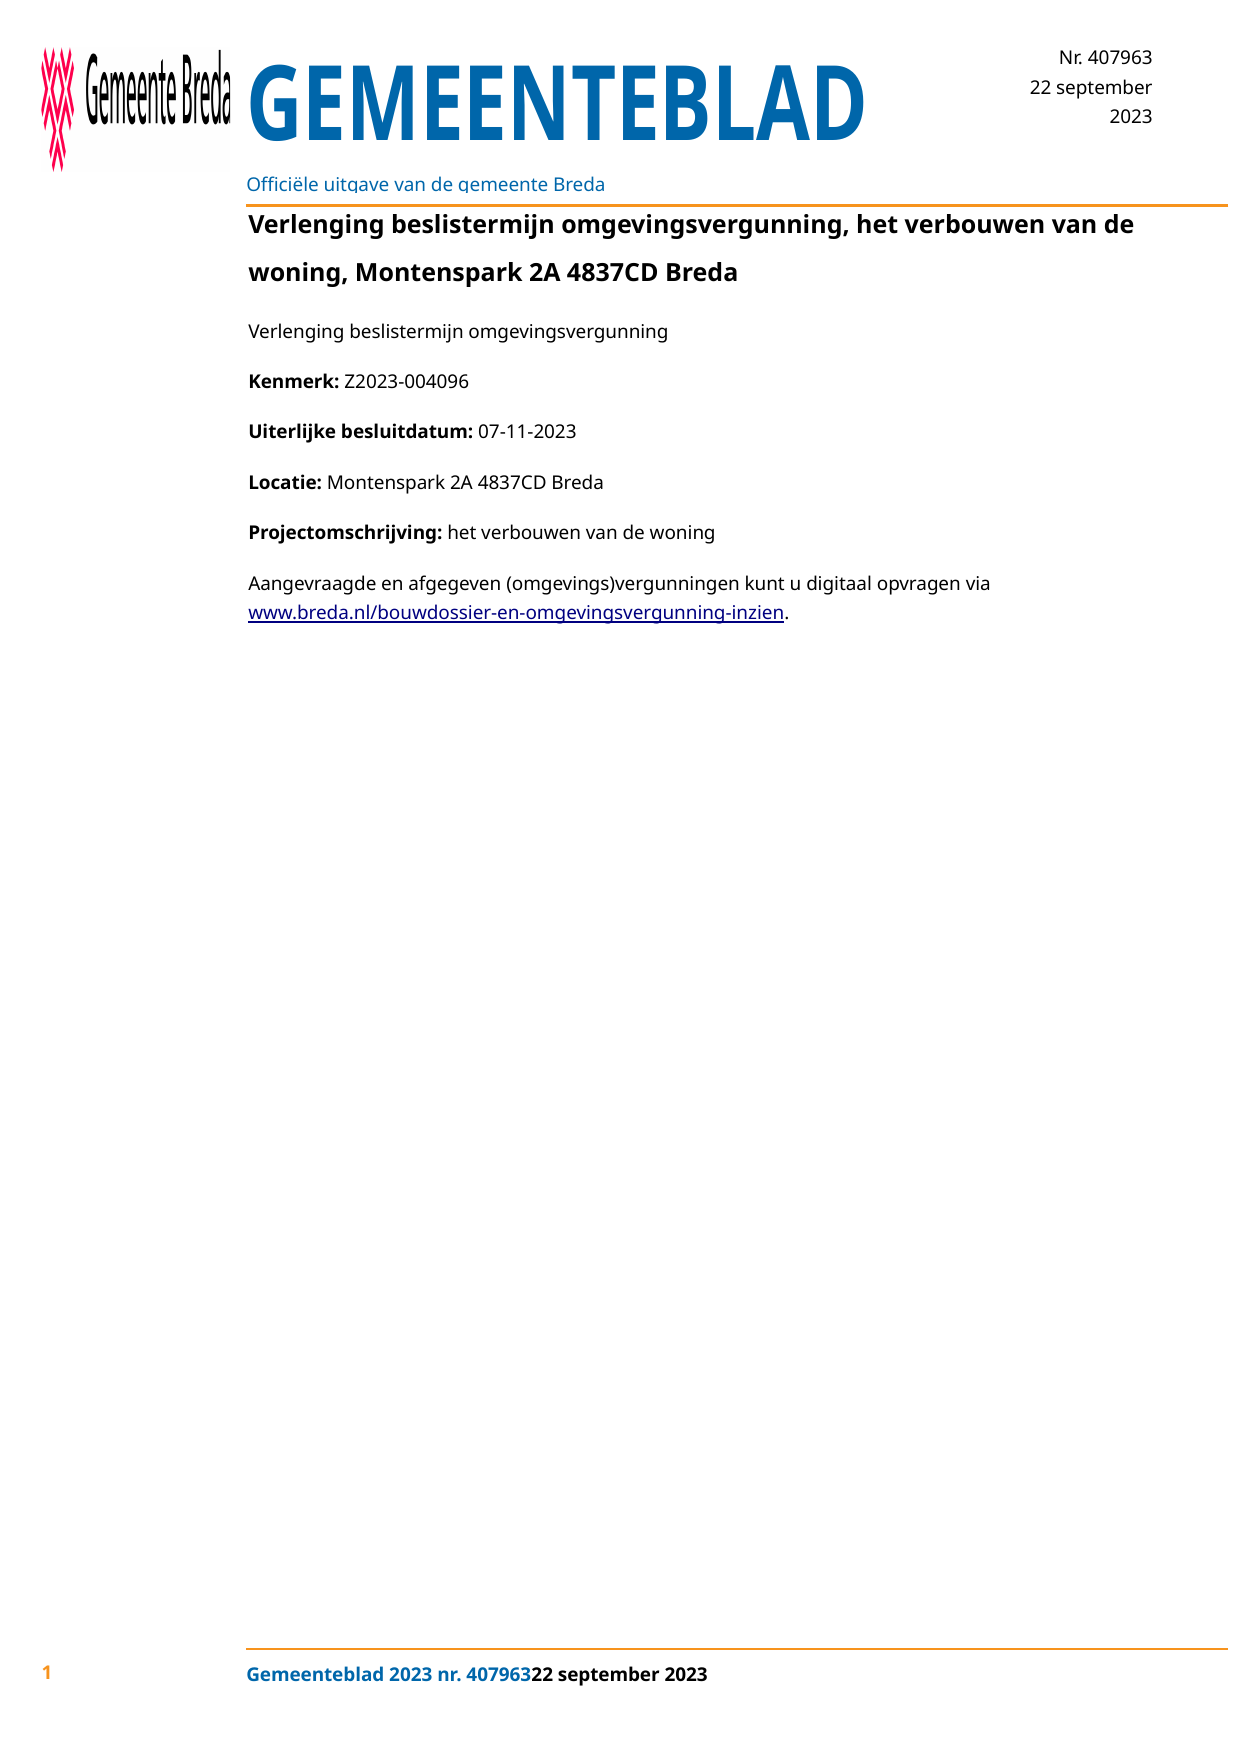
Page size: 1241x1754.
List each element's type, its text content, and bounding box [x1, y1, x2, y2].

text Aangevraagde en afgegeven (omgevings)vergunningen kunt u digitaal opvragen via www.breda.nl/bouwdossier-en-omgevingsvergunning-inzien. [248, 570, 1152, 625]
text Locatie: Montenspark 2A 4837CD Breda [248, 469, 1152, 495]
text Verlenging beslistermijn omgevingsvergunning [248, 318, 1152, 344]
picture [41, 47, 231, 172]
text Kenmerk: Z2023-004096 [248, 368, 1152, 394]
text Projectomschrijving: het verbouwen van de woning [248, 519, 1152, 545]
text Verlenging beslistermijn omgevingsvergunning, het verbouwen van de woning, Montenspark 2A 4837CD Breda [248, 207, 1152, 288]
text Uiterlijke besluitdatum: 07-11-2023 [248, 419, 1152, 444]
